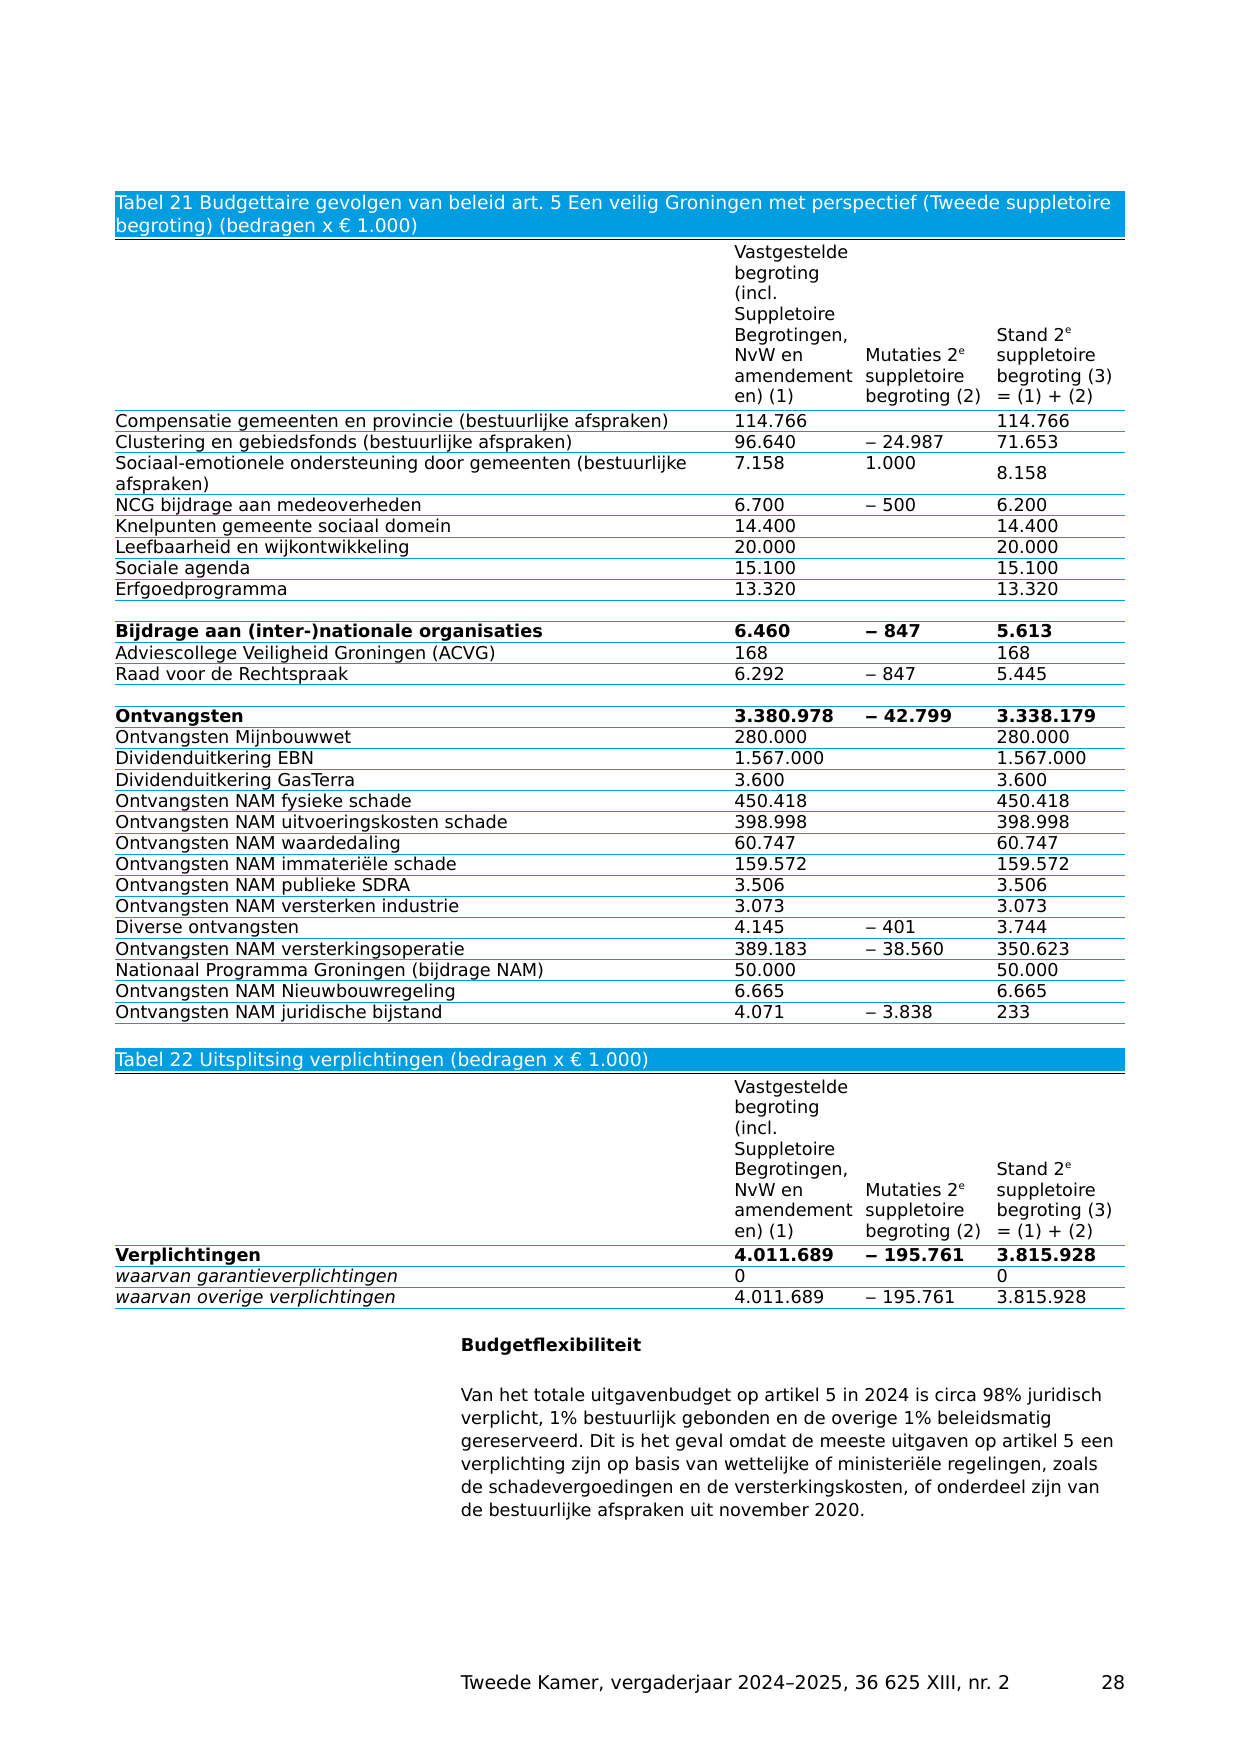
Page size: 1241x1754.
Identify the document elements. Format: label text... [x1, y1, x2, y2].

table_cell 6.665 [731, 981, 862, 1002]
table_cell waarvan overige verplichtingen [115, 1288, 731, 1308]
table_cell Ontvangsten NAM Nieuwbouwregeling [115, 981, 731, 1002]
table_cell Ontvangsten NAM uitvoeringskosten schade [115, 812, 731, 832]
table_cell Ontvangsten NAM versterken industrie [115, 897, 731, 917]
table_cell 1.000 [862, 453, 993, 494]
table_cell 6.665 [994, 981, 1125, 1002]
table_cell 3.506 [994, 876, 1125, 896]
table_cell [994, 685, 1125, 706]
table_cell [862, 749, 993, 769]
table_cell Knelpunten gemeente sociaal domein [115, 516, 731, 536]
table_cell Nationaal Programma Groningen (bijdrage NAM) [115, 960, 731, 980]
table_cell 7.158 [731, 453, 862, 494]
text Budgetflexibiliteit [461, 1333, 1125, 1356]
table_cell 3.744 [994, 918, 1125, 938]
table_cell Sociaal-emotionele ondersteuning door gemeenten (bestuurlijke afspraken) [115, 453, 731, 494]
table_cell [862, 981, 993, 1002]
table_cell 60.747 [731, 834, 862, 853]
table_cell 8.158 [994, 453, 1125, 494]
table_cell 450.418 [731, 791, 862, 811]
table_cell Adviescollege Veiligheid Groningen (ACVG) [115, 643, 731, 663]
table_cell ‒ 42.799 [862, 707, 993, 727]
table_cell [731, 685, 862, 706]
table_cell [862, 601, 993, 621]
table_cell Clustering en gebiedsfonds (bestuurlijke afspraken) [115, 432, 731, 452]
table_cell Raad voor de Rechtspraak [115, 664, 731, 684]
table_cell [862, 876, 993, 896]
table_cell 15.100 [731, 559, 862, 579]
table_cell 233 [994, 1003, 1125, 1023]
table_cell [862, 728, 993, 748]
table_cell 14.400 [994, 516, 1125, 536]
table_cell 280.000 [731, 728, 862, 748]
table_cell Vastgestelde begroting (incl. Suppletoire Begrotingen, NvW en amendementen) (1) [731, 1074, 862, 1244]
table_cell 4.071 [731, 1003, 862, 1023]
table_cell 159.572 [994, 855, 1125, 875]
table_cell ‒ 38.560 [862, 939, 993, 959]
table_cell Leefbaarheid en wijkontwikkeling [115, 538, 731, 557]
table_cell [862, 855, 993, 875]
table_cell [862, 812, 993, 832]
table_cell Ontvangsten [115, 707, 731, 727]
table_cell 114.766 [731, 411, 862, 431]
table_cell 159.572 [731, 855, 862, 875]
table_cell [115, 601, 731, 621]
table_cell ‒ 195.761 [862, 1246, 993, 1266]
table_cell Ontvangsten NAM publieke SDRA [115, 876, 731, 896]
table_cell [862, 411, 993, 431]
table_cell Dividenduitkering EBN [115, 749, 731, 769]
table_cell NCG bijdrage aan medeoverheden [115, 495, 731, 515]
table_cell ‒ 3.838 [862, 1003, 993, 1023]
table_cell 3.073 [731, 897, 862, 917]
table_cell ‒ 401 [862, 918, 993, 938]
table_cell Erfgoedprogramma [115, 580, 731, 600]
table_cell 71.653 [994, 432, 1125, 452]
table_cell 114.766 [994, 411, 1125, 431]
table_cell 6.292 [731, 664, 862, 684]
table_cell 20.000 [994, 538, 1125, 557]
table_cell 5.445 [994, 664, 1125, 684]
table_cell 1.567.000 [994, 749, 1125, 769]
table_cell Verplichtingen [115, 1246, 731, 1266]
table_cell 14.400 [731, 516, 862, 536]
table_cell 3.815.928 [994, 1246, 1125, 1266]
table_cell [862, 538, 993, 557]
table_cell [862, 559, 993, 579]
table_cell Ontvangsten NAM immateriële schade [115, 855, 731, 875]
table_cell 168 [731, 643, 862, 663]
table_cell 3.506 [731, 876, 862, 896]
table_cell 3.600 [731, 770, 862, 790]
table_cell Compensatie gemeenten en provincie (bestuurlijke afspraken) [115, 411, 731, 431]
table_cell ‒ 847 [862, 664, 993, 684]
table_cell 60.747 [994, 834, 1125, 853]
table_cell 6.200 [994, 495, 1125, 515]
table_cell Sociale agenda [115, 559, 731, 579]
table_cell 5.613 [994, 622, 1125, 642]
table_cell Mutaties 2e suppletoire begroting (2) [862, 1074, 993, 1244]
table_cell Diverse ontvangsten [115, 918, 731, 938]
table_cell Ontvangsten NAM waardedaling [115, 834, 731, 853]
table_cell [862, 960, 993, 980]
table_cell [731, 601, 862, 621]
table_cell Ontvangsten NAM juridische bijstand [115, 1003, 731, 1023]
table_cell [994, 601, 1125, 621]
table_cell Ontvangsten NAM fysieke schade [115, 791, 731, 811]
table_cell Mutaties 2e suppletoire begroting (2) [862, 240, 993, 410]
table_cell 398.998 [731, 812, 862, 832]
table_cell waarvan garantieverplichtingen [115, 1267, 731, 1287]
table_cell [115, 240, 731, 410]
table_cell 0 [994, 1267, 1125, 1287]
table_cell Stand 2e suppletoire begroting (3) = (1) + (2) [994, 1074, 1125, 1244]
table_cell 389.183 [731, 939, 862, 959]
table_cell Stand 2e suppletoire begroting (3) = (1) + (2) [994, 240, 1125, 410]
table_cell 168 [994, 643, 1125, 663]
table_cell 20.000 [731, 538, 862, 557]
table_cell 50.000 [994, 960, 1125, 980]
table_cell [862, 685, 993, 706]
table_cell 280.000 [994, 728, 1125, 748]
table_cell 50.000 [731, 960, 862, 980]
table_cell Ontvangsten Mijnbouwwet [115, 728, 731, 748]
table_cell [862, 643, 993, 663]
table_cell 3.073 [994, 897, 1125, 917]
table_cell [862, 1267, 993, 1287]
table_cell [862, 834, 993, 853]
table_cell [115, 1074, 731, 1244]
table_cell 4.011.689 [731, 1246, 862, 1266]
table_cell ‒ 24.987 [862, 432, 993, 452]
table_cell [862, 791, 993, 811]
table_cell [862, 770, 993, 790]
table_cell 3.815.928 [994, 1288, 1125, 1308]
table_cell 450.418 [994, 791, 1125, 811]
table_cell 3.338.179 [994, 707, 1125, 727]
table_cell 13.320 [994, 580, 1125, 600]
table_cell 15.100 [994, 559, 1125, 579]
table_cell 3.600 [994, 770, 1125, 790]
table_cell 6.460 [731, 622, 862, 642]
table_cell 13.320 [731, 580, 862, 600]
table_cell [862, 580, 993, 600]
table_cell Vastgestelde begroting (incl. Suppletoire Begrotingen, NvW en amendementen) (1) [731, 240, 862, 410]
table_cell 96.640 [731, 432, 862, 452]
table_cell 3.380.978 [731, 707, 862, 727]
table_cell 6.700 [731, 495, 862, 515]
table_cell Ontvangsten NAM versterkingsoperatie [115, 939, 731, 959]
table_cell [862, 897, 993, 917]
table_cell 4.145 [731, 918, 862, 938]
table_cell Bijdrage aan (inter-)nationale organisaties [115, 622, 731, 642]
table_cell [862, 516, 993, 536]
table_cell ‒ 500 [862, 495, 993, 515]
table_cell 0 [731, 1267, 862, 1287]
table_cell ‒ 847 [862, 622, 993, 642]
table_cell 350.623 [994, 939, 1125, 959]
table_cell Dividenduitkering GasTerra [115, 770, 731, 790]
table_cell ‒ 195.761 [862, 1288, 993, 1308]
table_cell 1.567.000 [731, 749, 862, 769]
table_cell [115, 685, 731, 706]
table_cell 4.011.689 [731, 1288, 862, 1308]
table_cell 398.998 [994, 812, 1125, 832]
text Van het totale uitgavenbudget op artikel 5 in 2024 is circa 98% juridisch verplicht, 1% bestuurlijk gebonden en de overige 1% beleidsmatig gereserveerd. Dit is het geval omdat de meeste uitgaven op artikel 5 een verplichting zijn op basis van wettelijke of ministeriële regelingen, zoals de schadevergoedingen en de versterkingskosten, of onderdeel zijn van de bestuurlijke afspraken uit november 2020. [461, 1383, 1125, 1521]
